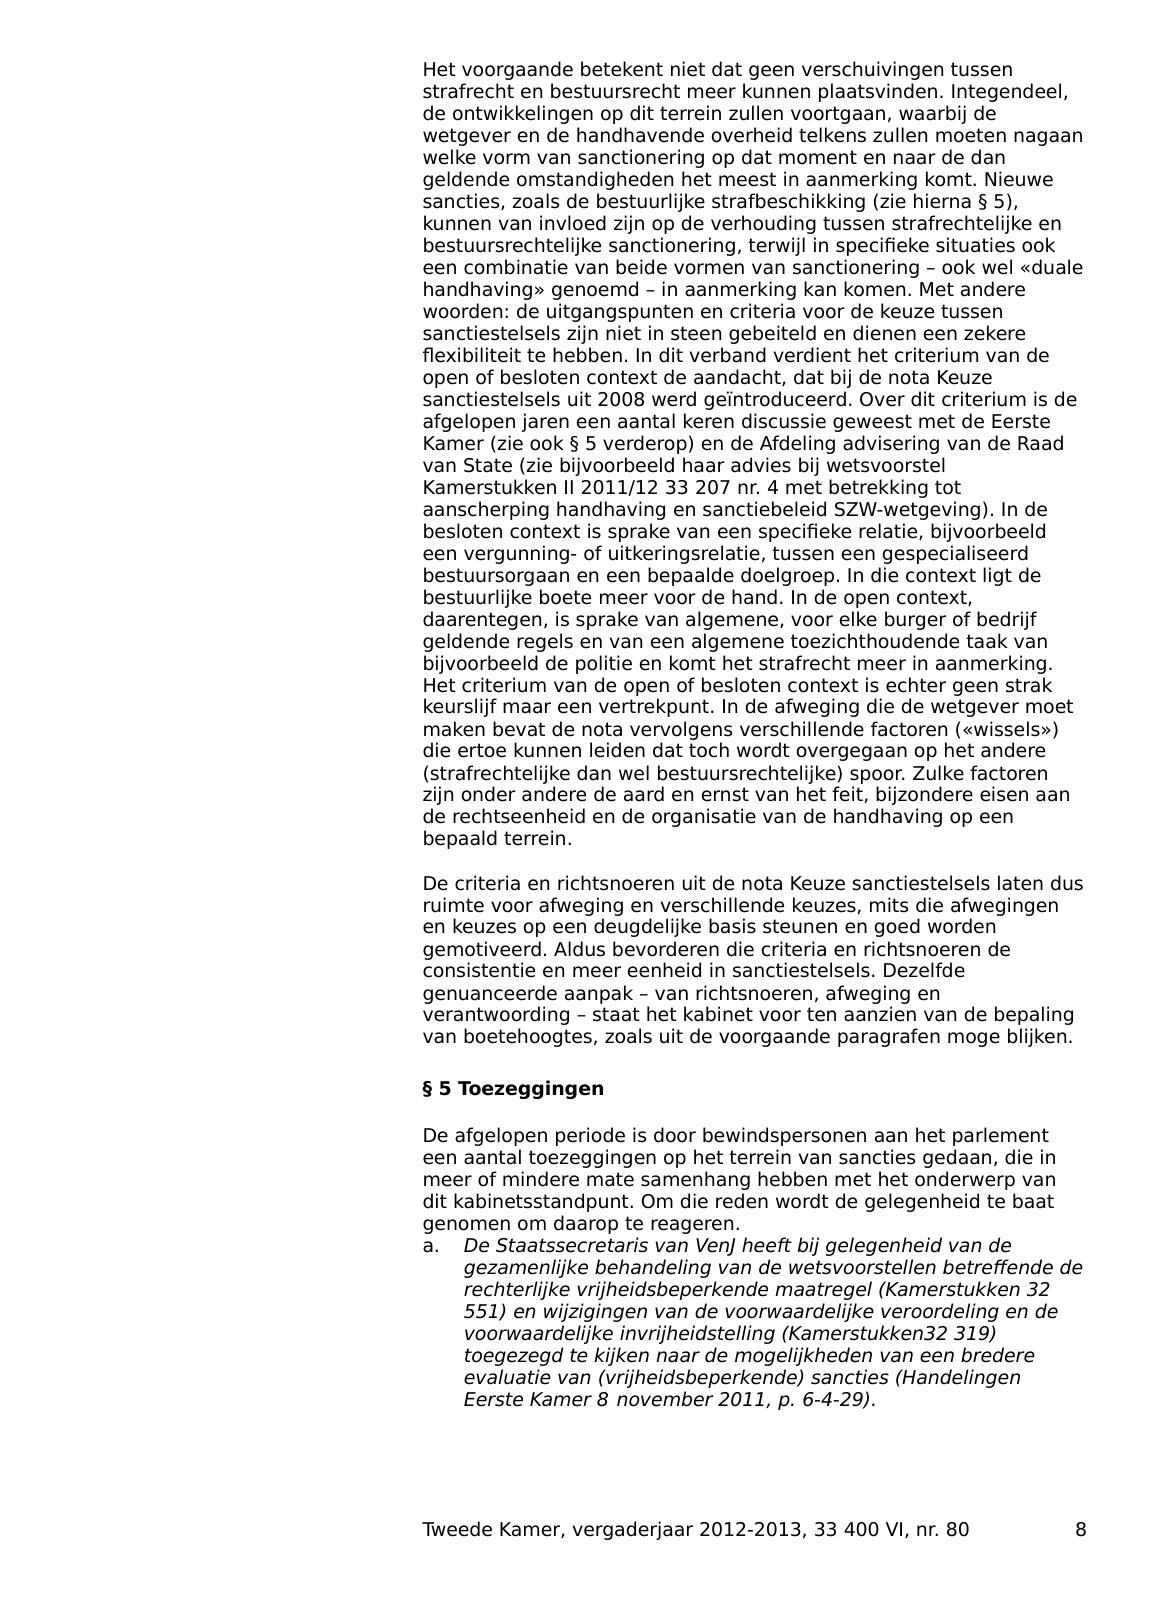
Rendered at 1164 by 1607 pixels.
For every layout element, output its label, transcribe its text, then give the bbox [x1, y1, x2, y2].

text Het voorgaande betekent niet dat geen verschuivingen tussen strafrecht en bestuursrecht meer kunnen plaatsvinden. Integendeel, de ontwikkelingen op dit terrein zullen voortgaan, waarbij de wetgever en de handhavende overheid telkens zullen moeten nagaan welke vorm van sanctionering op dat moment en naar de dan geldende omstandigheden het meest in aanmerking komt. Nieuwe sancties, zoals de bestuurlijke strafbeschikking (zie hierna § 5), kunnen van invloed zijn op de verhouding tussen strafrechtelijke en bestuursrechtelijke sanctionering, terwijl in specifieke situaties ook een combinatie van beide vormen van sanctionering – ook wel «duale handhaving» genoemd – in aanmerking kan komen. Met andere woorden: de uitgangspunten en criteria voor de keuze tussen sanctiestelsels zijn niet in steen gebeiteld en dienen een zekere flexibiliteit te hebben. In dit verband verdient het criterium van de open of besloten context de aandacht, dat bij de nota Keuze sanctiestelsels uit 2008 werd geïntroduceerd. Over dit criterium is de afgelopen jaren een aantal keren discussie geweest met de Eerste Kamer (zie ook § 5 verderop) en de Afdeling advisering van de Raad van State (zie bijvoorbeeld haar advies bij wetsvoorstel Kamerstukken II 2011/12 33 207 nr. 4 met betrekking tot aanscherping handhaving en sanctiebeleid SZW-wetgeving). In de besloten context is sprake van een specifieke relatie, bijvoorbeeld een vergunning- of uitkeringsrelatie, tussen een gespecialiseerd bestuursorgaan en een bepaalde doelgroep. In die context ligt de bestuurlijke boete meer voor de hand. In de open context, daarentegen, is sprake van algemene, voor elke burger of bedrijf geldende regels en van een algemene toezichthoudende taak van bijvoorbeeld de politie en komt het strafrecht meer in aanmerking. Het criterium van de open of besloten context is echter geen strak keurslijf maar een vertrekpunt. In de afweging die de wetgever moet maken bevat de nota vervolgens verschillende factoren («wissels») die ertoe kunnen leiden dat toch wordt overgegaan op het andere (strafrechtelijke dan wel bestuursrechtelijke) spoor. Zulke factoren zijn onder andere de aard en ernst van het feit, bijzondere eisen aan de rechtseenheid en de organisatie van de handhaving op een bepaald terrein. [422, 59, 1087, 850]
subtitle § 5 Toezeggingen [422, 1078, 1087, 1100]
text De afgelopen periode is door bewindspersonen aan het parlement een aantal toezeggingen op het terrein van sancties gedaan, die in meer of mindere mate samenhang hebben met het onderwerp van dit kabinetsstandpunt. Om die reden wordt de gelegenheid te baat genomen om daarop te reageren. [422, 1125, 1087, 1235]
text a. De Staatssecretaris van VenJ heeft bij gelegenheid van de gezamenlijke behandeling van de wetsvoorstellen betreffende de rechterlijke vrijheidsbeperkende maatregel (Kamerstukken 32 551) en wijzigingen van de voorwaardelijke veroordeling en de voorwaardelijke invrijheidstelling (Kamerstukken32 319) toegezegd te kijken naar de mogelijkheden van een bredere evaluatie van (vrijheidsbeperkende) sancties (Handelingen Eerste Kamer 8 november 2011, p. 6-4-29). [422, 1235, 1087, 1411]
text De criteria en richtsnoeren uit de nota Keuze sanctiestelsels laten dus ruimte voor afweging en verschillende keuzes, mits die afwegingen en keuzes op een deugdelijke basis steunen en goed worden gemotiveerd. Aldus bevorderen die criteria en richtsnoeren de consistentie en meer eenheid in sanctiestelsels. Dezelfde genuanceerde aanpak – van richtsnoeren, afweging en verantwoording – staat het kabinet voor ten aanzien van de bepaling van boetehoogtes, zoals uit de voorgaande paragrafen moge blijken. [422, 872, 1087, 1048]
